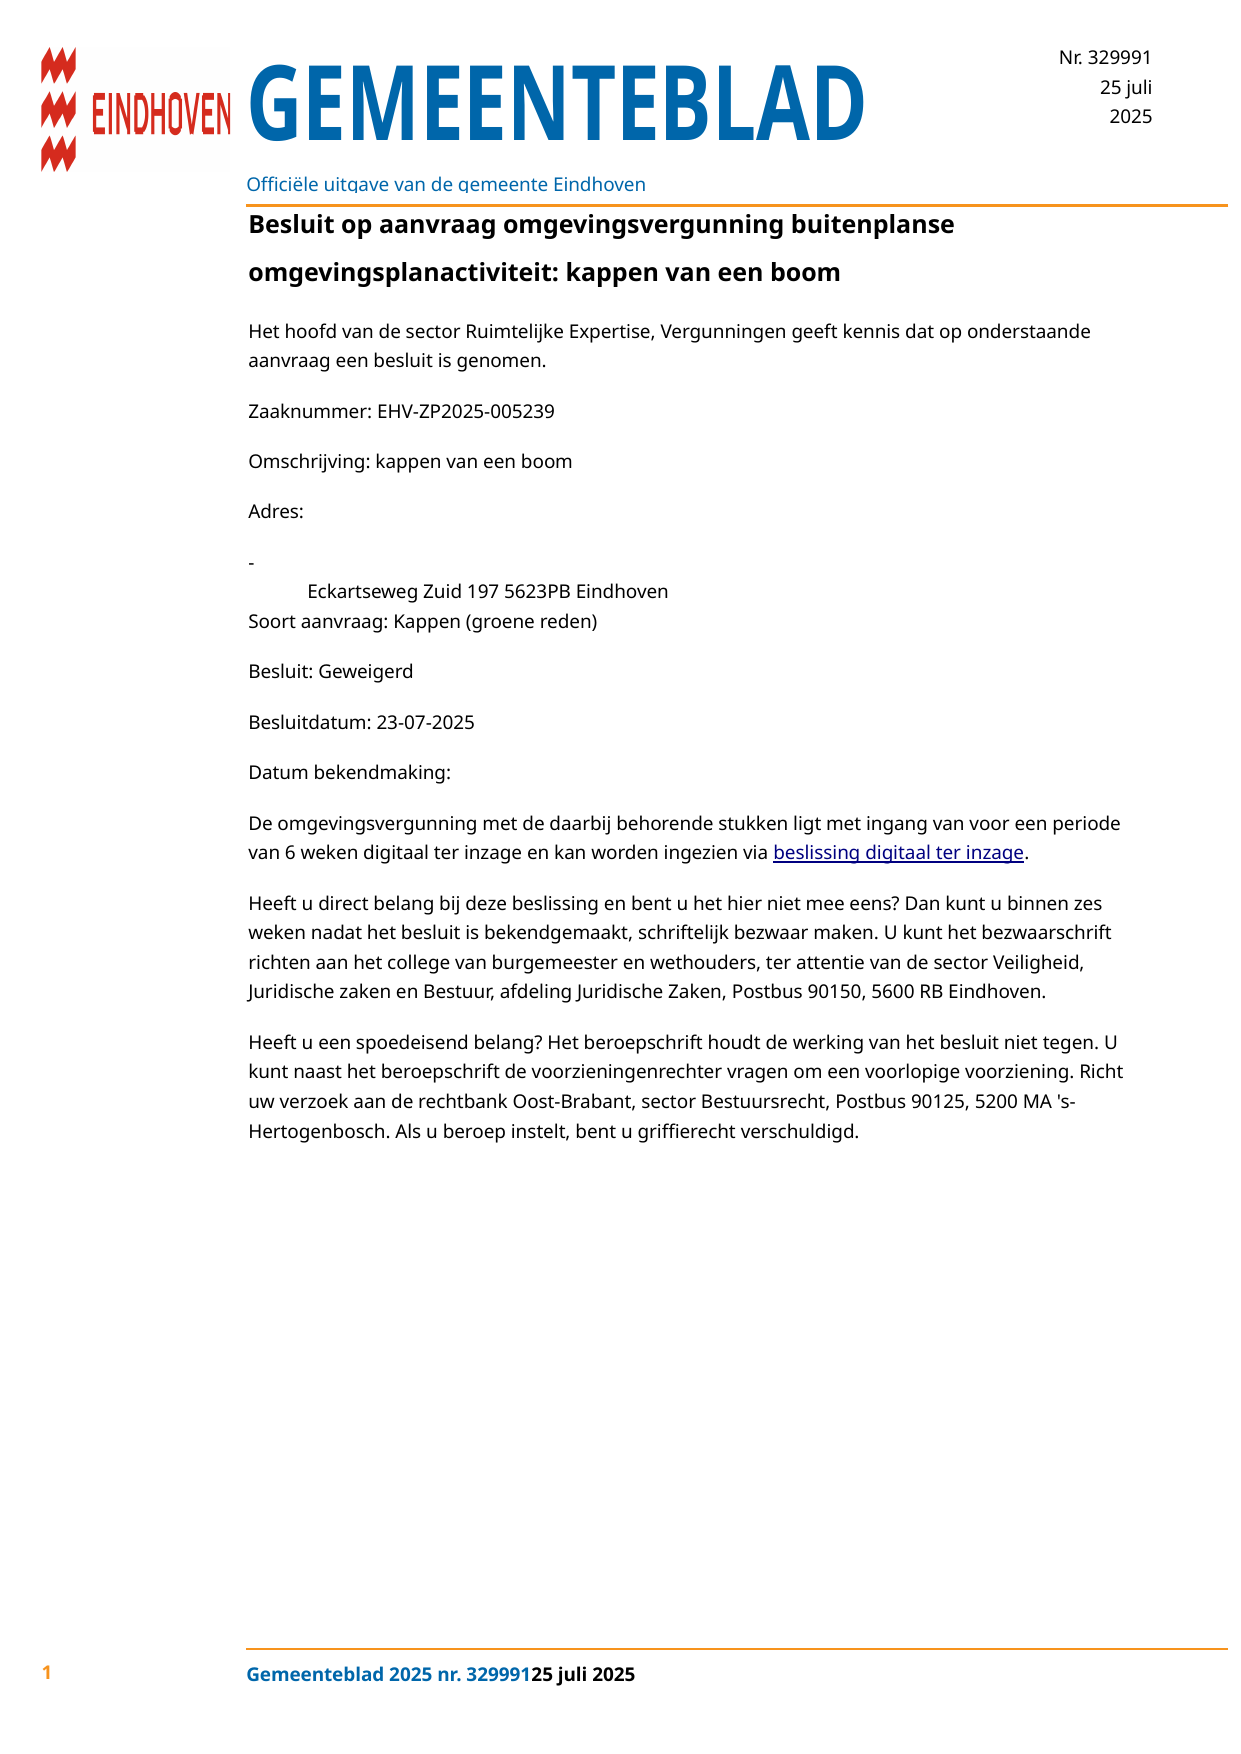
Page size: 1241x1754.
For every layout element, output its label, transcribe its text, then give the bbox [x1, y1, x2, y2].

list Eckartseweg Zuid 197 5623PB Eindhoven [248, 579, 1152, 604]
text Heeft u direct belang bij deze beslissing en bent u het hier niet mee eens? Dan kunt u binnen zes weken nadat het besluit is bekendgemaakt, schriftelijk bezwaar maken. U kunt het bezwaarschrift richten aan het college van burgemeester en wethouders, ter attentie van de sector Veiligheid, Juridische zaken en Bestuur, afdeling Juridische Zaken, Postbus 90150, 5600 RB Eindhoven. [248, 890, 1152, 1004]
text Adres: [248, 499, 1152, 524]
text Heeft u een spoedeisend belang? Het beroepschrift houdt de werking van het besluit niet tegen. U kunt naast het beroepschrift de voorzieningenrechter vragen om een voorlopige voorziening. Richt uw verzoek aan de rechtbank Oost-Brabant, sector Bestuursrecht, Postbus 90125, 5200 MA 's-Hertogenbosch. Als u beroep instelt, bent u griffierecht verschuldigd. [248, 1029, 1152, 1144]
text Besluit: Geweigerd [248, 659, 1152, 684]
text Het hoofd van de sector Ruimtelijke Expertise, Vergunningen geeft kennis dat op onderstaande aanvraag een besluit is genomen. [248, 318, 1152, 373]
text De omgevingsvergunning met de daarbij behorende stukken ligt met ingang van voor een periode van 6 weken digitaal ter inzage en kan worden ingezien via beslissing digitaal ter inzage. [248, 810, 1152, 865]
picture [41, 47, 231, 172]
text Besluitdatum: 23-07-2025 [248, 709, 1152, 735]
text Soort aanvraag: Kappen (groene reden) [248, 608, 1152, 634]
text Zaaknummer: EHV-ZP2025-005239 [248, 398, 1152, 424]
text Besluit op aanvraag omgevingsvergunning buitenplanse omgevingsplanactiviteit: kappen van een boom [248, 207, 1152, 288]
text Datum bekendmaking: [248, 759, 1152, 785]
text Omschrijving: kappen van een boom [248, 448, 1152, 474]
